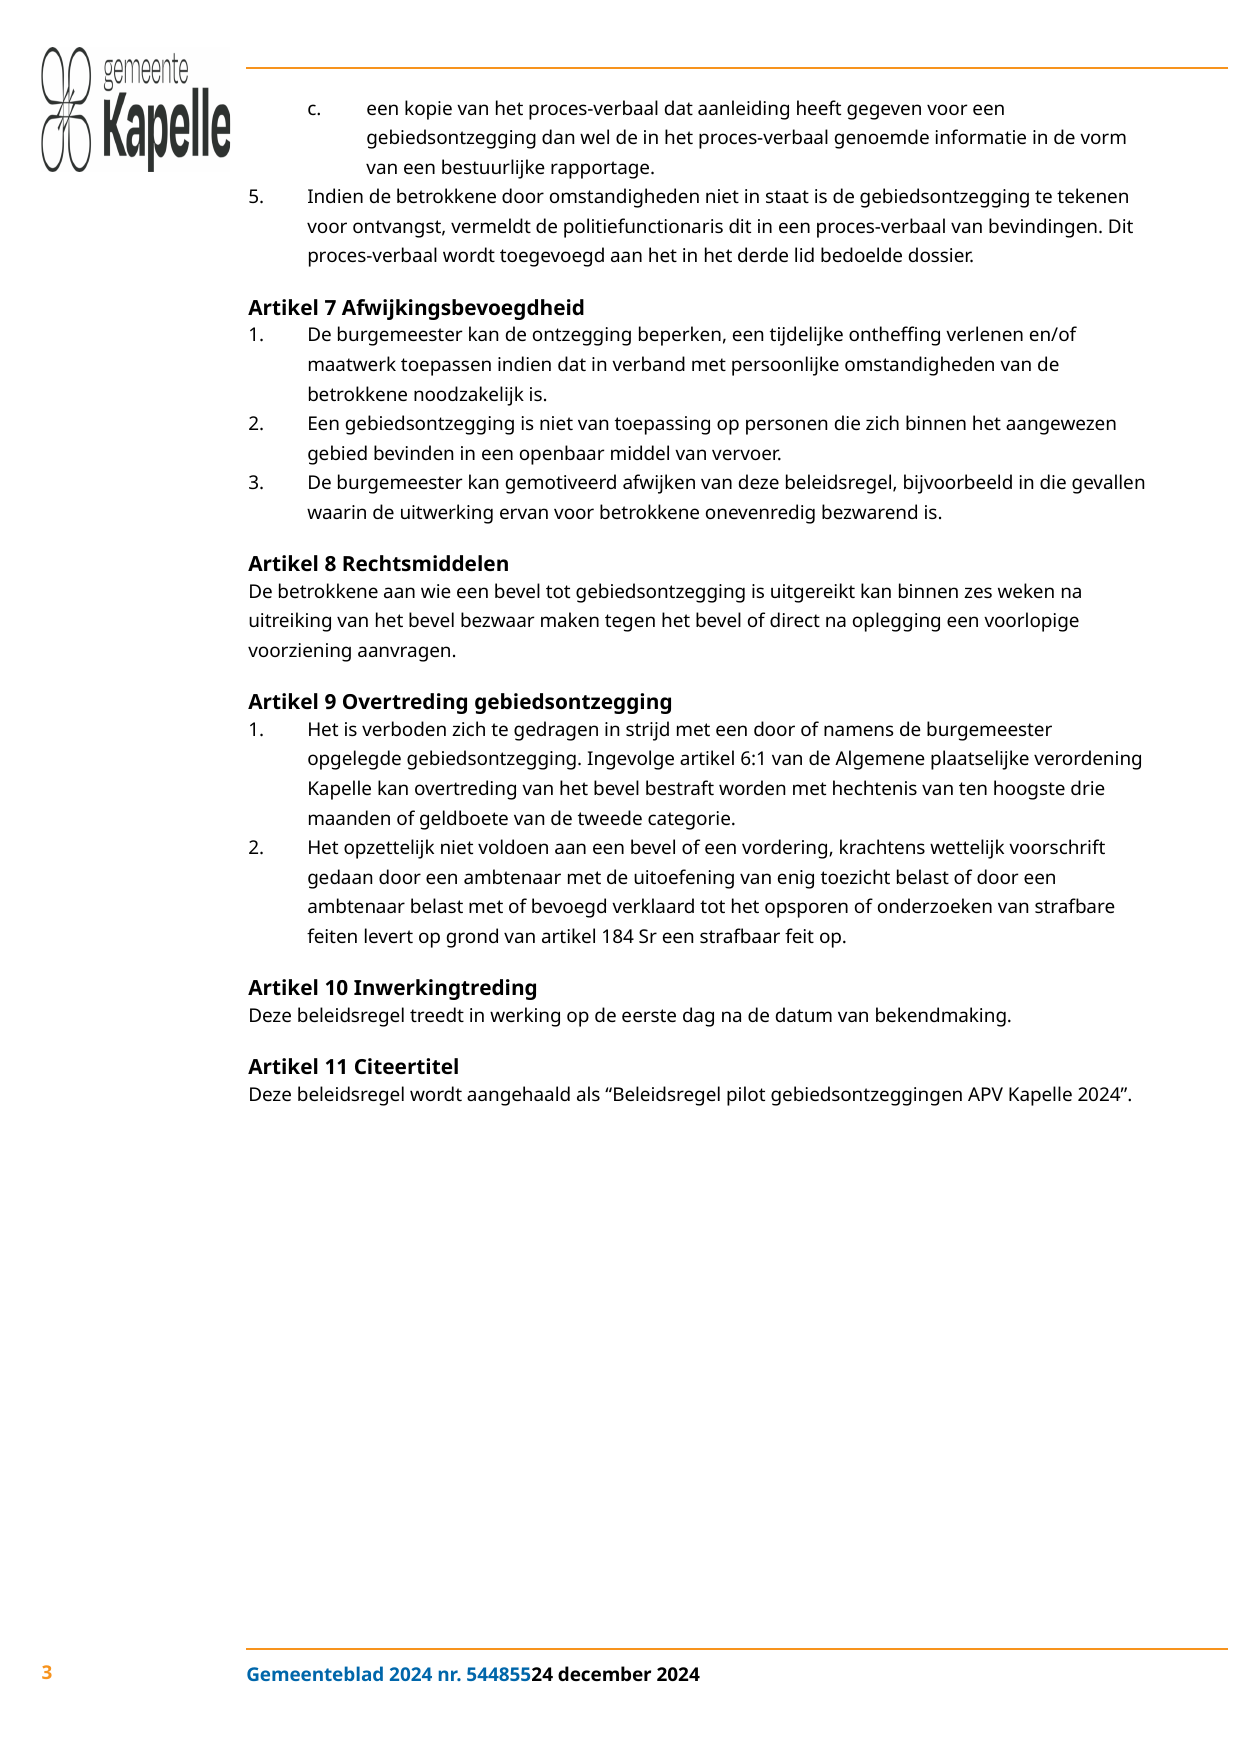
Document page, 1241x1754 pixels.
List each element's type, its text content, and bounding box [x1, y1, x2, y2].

list De burgemeester kan de ontzegging beperken, een tijdelijke ontheffing verlenen en/of maatwerk toepassen indien dat in verband met persoonlijke omstandigheden van de betrokkene noodzakelijk is. [248, 322, 1152, 406]
text Artikel 11 Citeertitel [248, 1052, 1152, 1081]
list De burgemeester kan gemotiveerd afwijken van deze beleidsregel, bijvoorbeeld in die gevallen waarin de uitwerking ervan voor betrokkene onevenredig bezwarend is. [248, 469, 1152, 525]
list Indien de betrokkene door omstandigheden niet in staat is de gebiedsontzegging te tekenen voor ontvangst, vermeldt de politiefunctionaris dit in een proces-verbaal van bevindingen. Dit proces-verbaal wordt toegevoegd aan het in het derde lid bedoelde dossier. [248, 183, 1152, 268]
picture [41, 47, 231, 172]
list Het is verboden zich te gedragen in strijd met een door of namens de burgemeester opgelegde gebiedsontzegging. Ingevolge artikel 6:1 van de Algemene plaatselijke verordening Kapelle kan overtreding van het bevel bestraft worden met hechtenis van ten hoogste drie maanden of geldboete van de tweede categorie. [248, 716, 1152, 830]
text Artikel 7 Afwijkingsbevoegdheid [248, 293, 1152, 322]
list Het opzettelijk niet voldoen aan een bevel of een vordering, krachtens wettelijk voorschrift gedaan door een ambtenaar met de uitoefening van enig toezicht belast of door een ambtenaar belast met of bevoegd verklaard tot het opsporen of onderzoeken van strafbare feiten levert op grond van artikel 184 Sr een strafbaar feit op. [248, 834, 1152, 949]
list een kopie van het proces-verbaal dat aanleiding heeft gegeven voor een gebiedsontzegging dan wel de in het proces-verbaal genoemde informatie in de vorm van een bestuurlijke rapportage. [307, 95, 1152, 180]
text Artikel 10 Inwerkingtreding [248, 973, 1152, 1002]
text Deze beleidsregel wordt aangehaald als “Beleidsregel pilot gebiedsontzeggingen APV Kapelle 2024”. [248, 1081, 1152, 1106]
list Een gebiedsontzegging is niet van toepassing op personen die zich binnen het aangewezen gebied bevinden in een openbaar middel van vervoer. [248, 410, 1152, 466]
text Artikel 9 Overtreding gebiedsontzegging [248, 687, 1152, 716]
text Deze beleidsregel treedt in werking op de eerste dag na de datum van bekendmaking. [248, 1002, 1152, 1028]
text De betrokkene aan wie een bevel tot gebiedsontzegging is uitgereikt kan binnen zes weken na uitreiking van het bevel bezwaar maken tegen het bevel of direct na oplegging een voorlopige voorziening aanvragen. [248, 578, 1152, 663]
text Artikel 8 Rechtsmiddelen [248, 549, 1152, 578]
